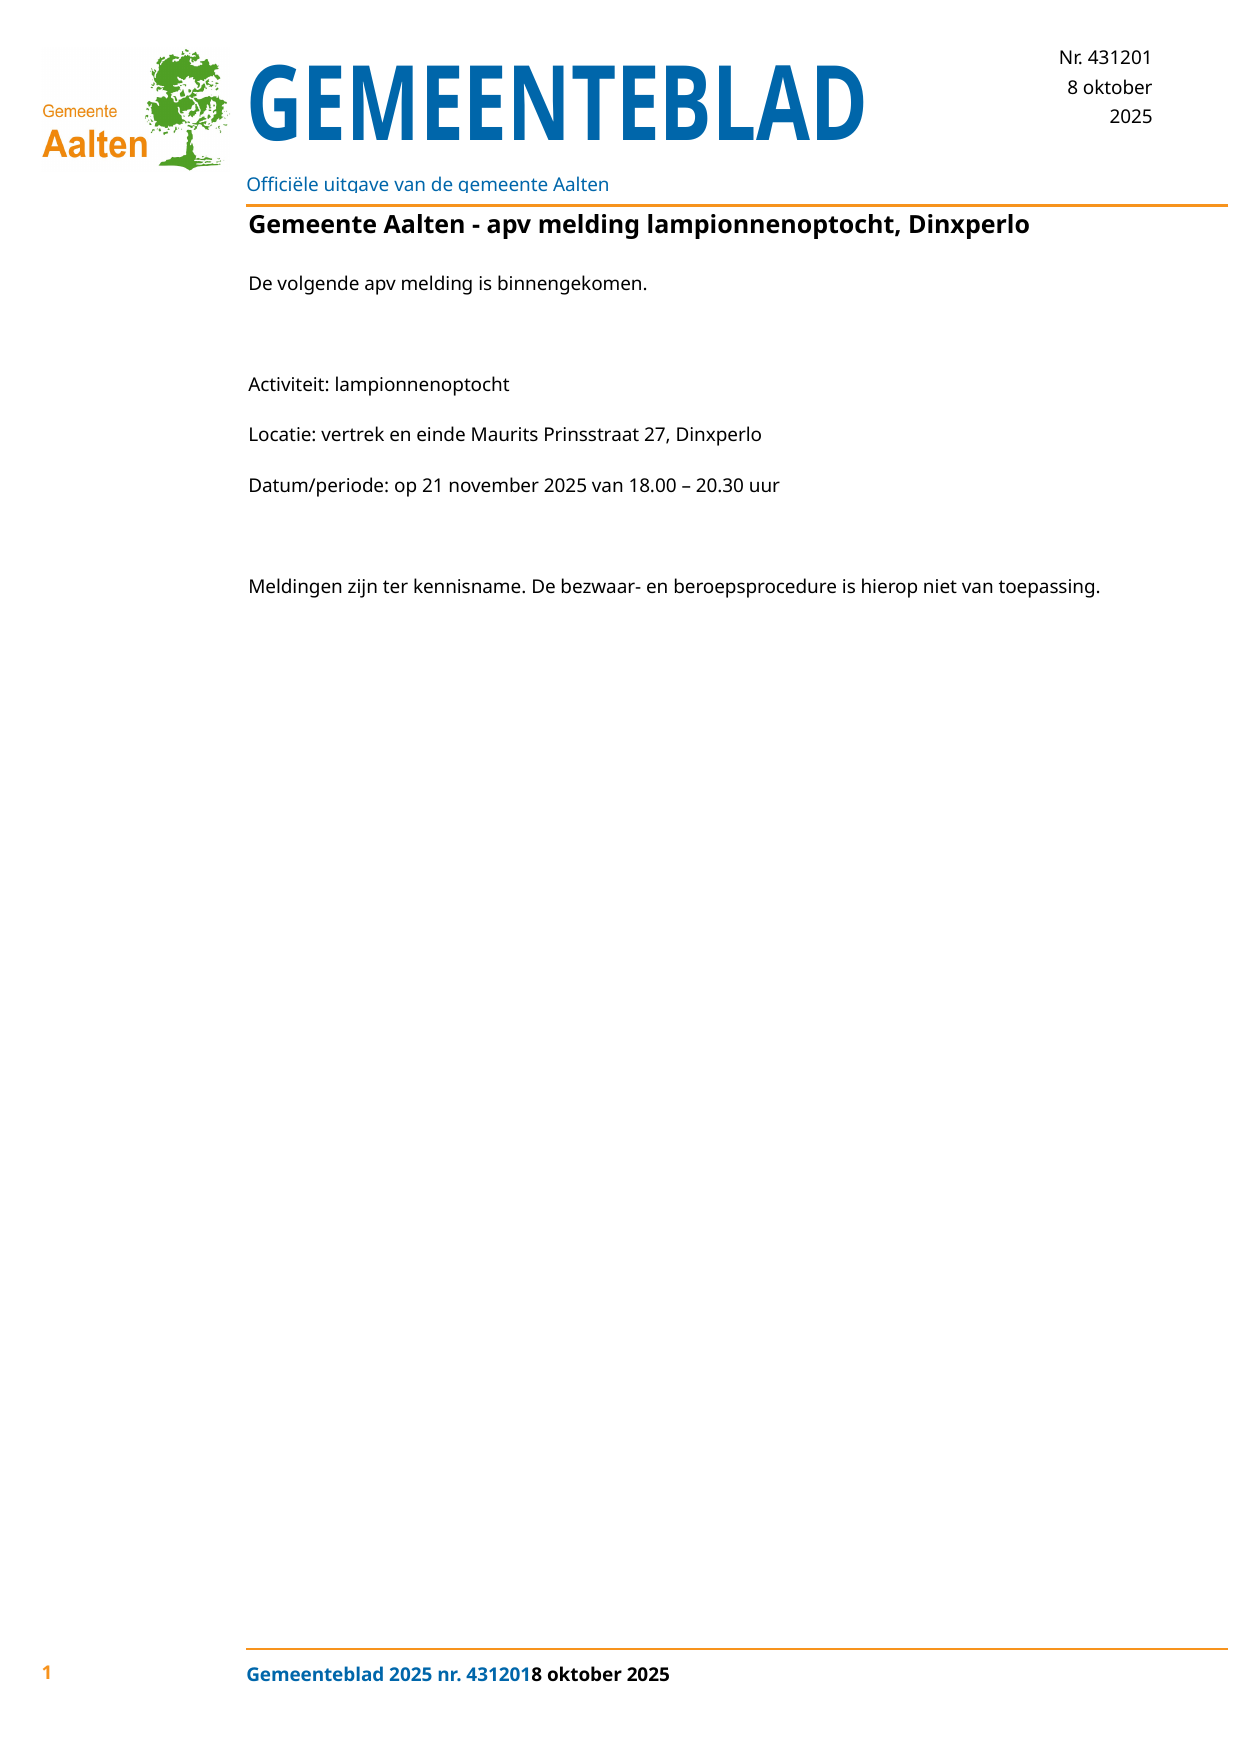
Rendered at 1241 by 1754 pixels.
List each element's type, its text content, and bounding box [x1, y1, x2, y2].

text De volgende apv melding is binnengekomen. [248, 270, 1152, 296]
picture [41, 47, 231, 172]
text Gemeente Aalten - apv melding lampionnenoptocht, Dinxperlo [248, 207, 1152, 241]
text Datum/periode: op 21 november 2025 van 18.00 – 20.30 uur [248, 472, 1152, 498]
text Activiteit: lampionnenoptocht [248, 371, 1152, 397]
text Locatie: vertrek en einde Maurits Prinsstraat 27, Dinxperlo [248, 422, 1152, 447]
text Meldingen zijn ter kennisname. De bezwaar- en beroepsprocedure is hierop niet van toepassing. [248, 573, 1152, 598]
